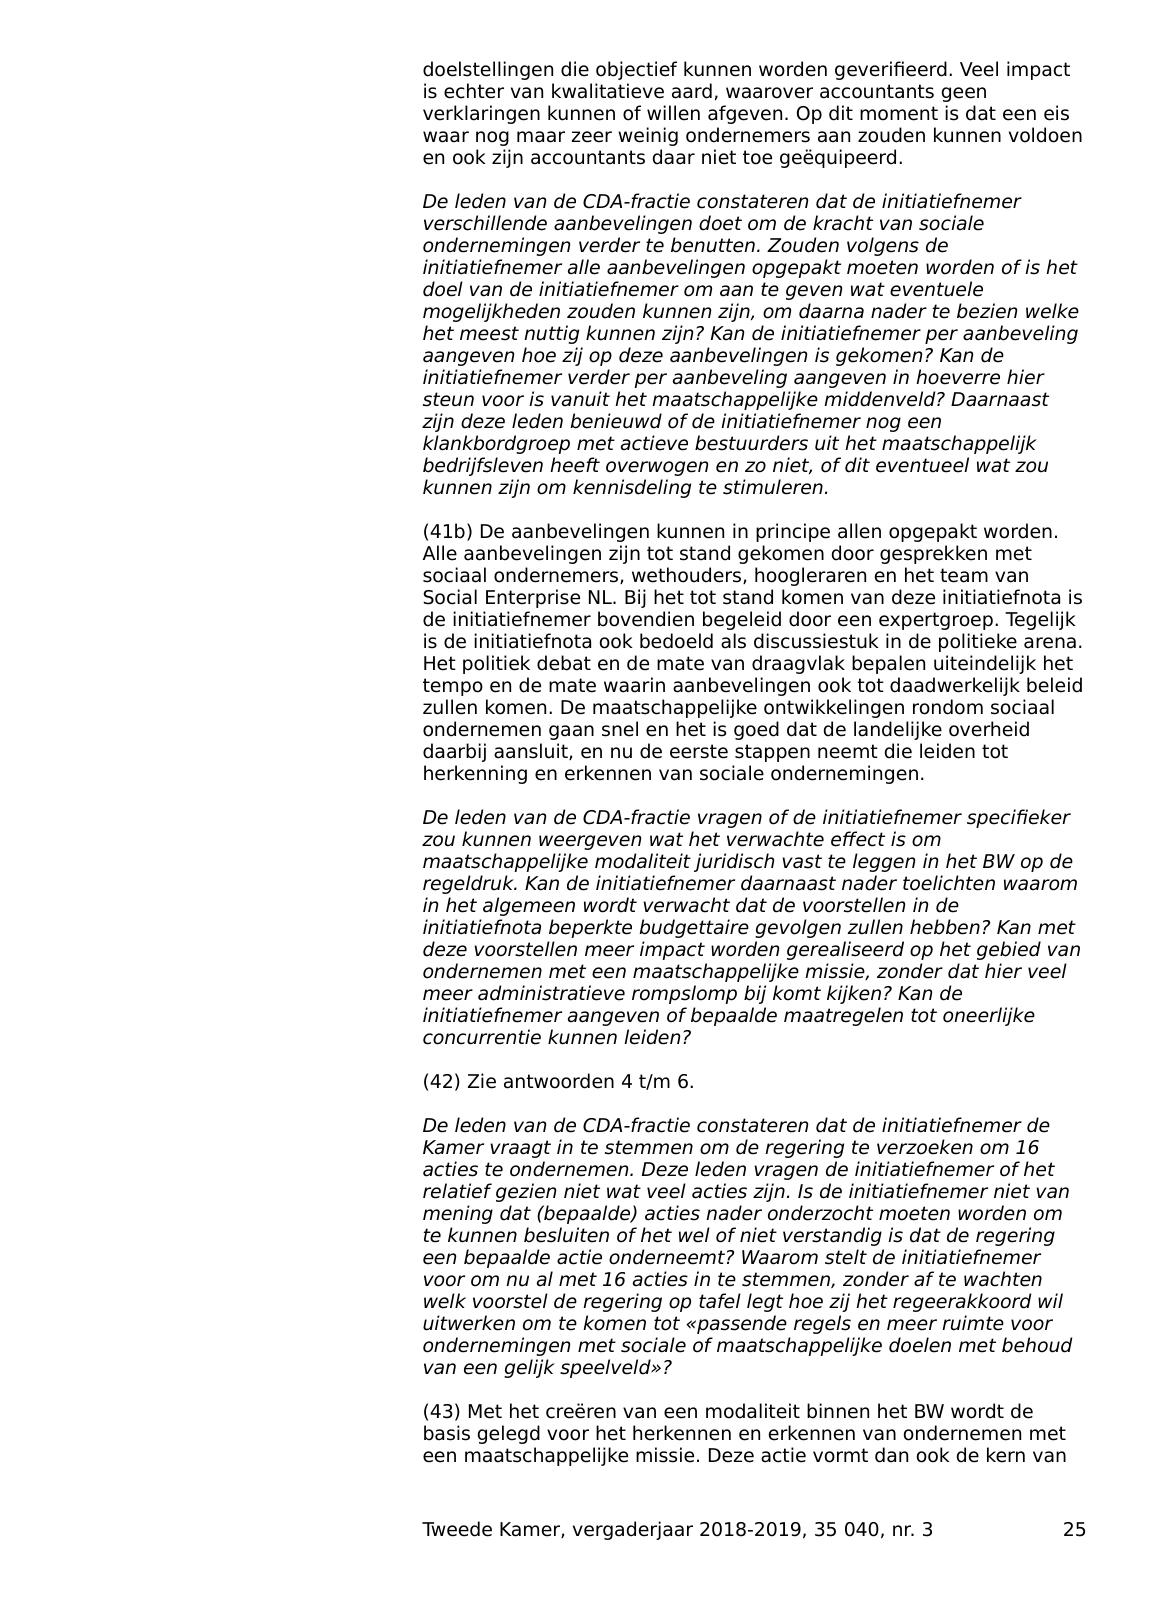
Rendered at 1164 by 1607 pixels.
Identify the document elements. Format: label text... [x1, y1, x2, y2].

text De leden van de CDA-fractie constateren dat de initiatiefnemer verschillende aanbevelingen doet om de kracht van sociale ondernemingen verder te benutten. Zouden volgens de initiatiefnemer alle aanbevelingen opgepakt moeten worden of is het doel van de initiatiefnemer om aan te geven wat eventuele mogelijkheden zouden kunnen zijn, om daarna nader te bezien welke het meest nuttig kunnen zijn? Kan de initiatiefnemer per aanbeveling aangeven hoe zij op deze aanbevelingen is gekomen? Kan de initiatiefnemer verder per aanbeveling aangeven in hoeverre hier steun voor is vanuit het maatschappelijke middenveld? Daarnaast zijn deze leden benieuwd of de initiatiefnemer nog een klankbordgroep met actieve bestuurders uit het maatschappelijk bedrijfsleven heeft overwogen en zo niet, of dit eventueel wat zou kunnen zijn om kennisdeling te stimuleren. [422, 191, 1087, 499]
text doelstellingen die objectief kunnen worden geverifieerd. Veel impact is echter van kwalitatieve aard, waarover accountants geen verklaringen kunnen of willen afgeven. Op dit moment is dat een eis waar nog maar zeer weinig ondernemers aan zouden kunnen voldoen en ook zijn accountants daar niet toe geëquipeerd. [422, 59, 1087, 169]
text (41b) De aanbevelingen kunnen in principe allen opgepakt worden. Alle aanbevelingen zijn tot stand gekomen door gesprekken met sociaal ondernemers, wethouders, hoogleraren en het team van Social Enterprise NL. Bij het tot stand komen van deze initiatiefnota is de initiatiefnemer bovendien begeleid door een expertgroep. Tegelijk is de initiatiefnota ook bedoeld als discussiestuk in de politieke arena. Het politiek debat en de mate van draagvlak bepalen uiteindelijk het tempo en de mate waarin aanbevelingen ook tot daadwerkelijk beleid zullen komen. De maatschappelijke ontwikkelingen rondom sociaal ondernemen gaan snel en het is goed dat de landelijke overheid daarbij aansluit, en nu de eerste stappen neemt die leiden tot herkenning en erkennen van sociale ondernemingen. [422, 521, 1087, 785]
text (42) Zie antwoorden 4 t/m 6. [422, 1071, 1087, 1093]
text De leden van de CDA-fractie constateren dat de initiatiefnemer de Kamer vraagt in te stemmen om de regering te verzoeken om 16 acties te ondernemen. Deze leden vragen de initiatiefnemer of het relatief gezien niet wat veel acties zijn. Is de initiatiefnemer niet van mening dat (bepaalde) acties nader onderzocht moeten worden om te kunnen besluiten of het wel of niet verstandig is dat de regering een bepaalde actie onderneemt? Waarom stelt de initiatiefnemer voor om nu al met 16 acties in te stemmen, zonder af te wachten welk voorstel de regering op tafel legt hoe zij het regeerakkoord wil uitwerken om te komen tot «passende regels en meer ruimte voor ondernemingen met sociale of maatschappelijke doelen met behoud van een gelijk speelveld»? [422, 1115, 1087, 1379]
text De leden van de CDA-fractie vragen of de initiatiefnemer specifieker zou kunnen weergeven wat het verwachte effect is om maatschappelijke modaliteit juridisch vast te leggen in het BW op de regeldruk. Kan de initiatiefnemer daarnaast nader toelichten waarom in het algemeen wordt verwacht dat de voorstellen in de initiatiefnota beperkte budgettaire gevolgen zullen hebben? Kan met deze voorstellen meer impact worden gerealiseerd op het gebied van ondernemen met een maatschappelijke missie, zonder dat hier veel meer administratieve rompslomp bij komt kijken? Kan de initiatiefnemer aangeven of bepaalde maatregelen tot oneerlijke concurrentie kunnen leiden? [422, 807, 1087, 1049]
text (43) Met het creëren van een modaliteit binnen het BW wordt de basis gelegd voor het herkennen en erkennen van ondernemen met een maatschappelijke missie. Deze actie vormt dan ook de kern van [422, 1401, 1087, 1467]
